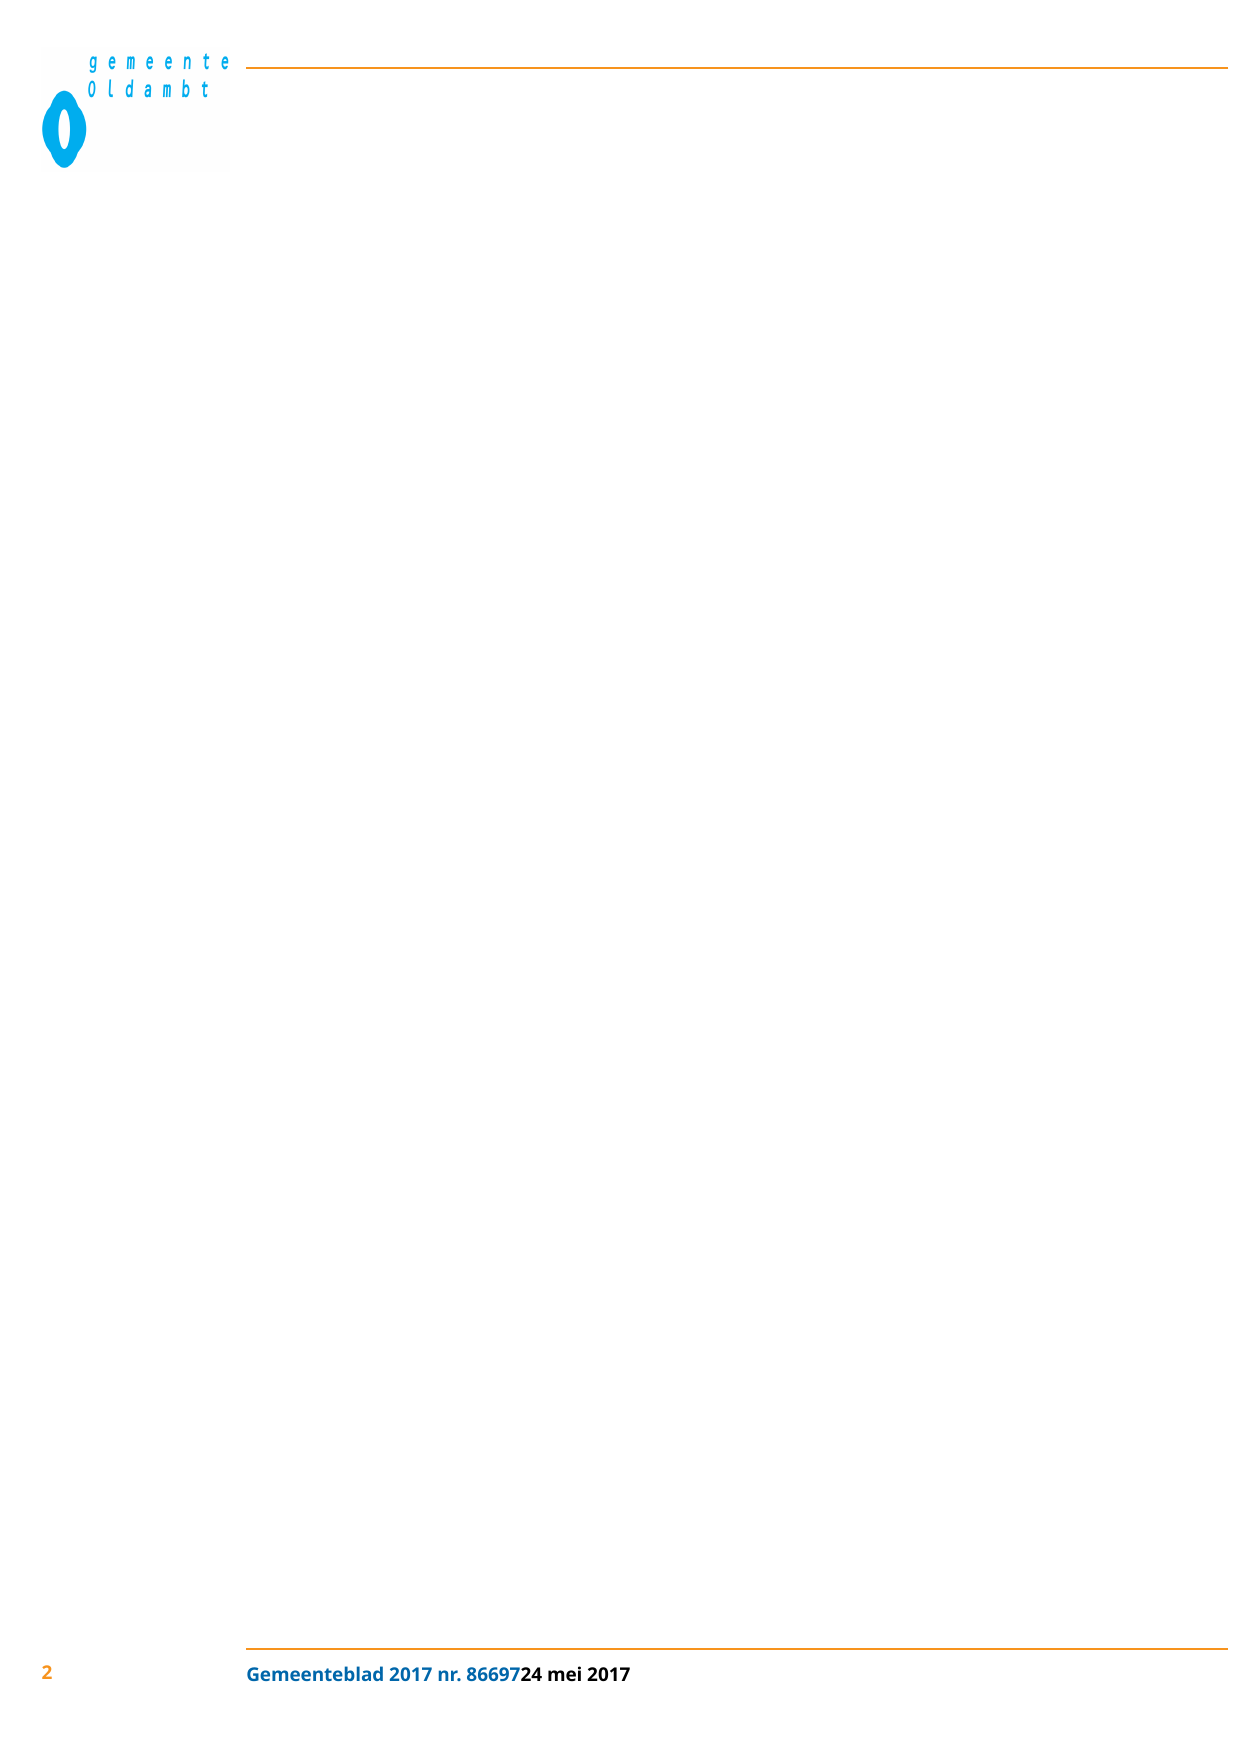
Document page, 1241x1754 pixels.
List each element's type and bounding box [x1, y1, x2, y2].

picture [41, 47, 231, 172]
